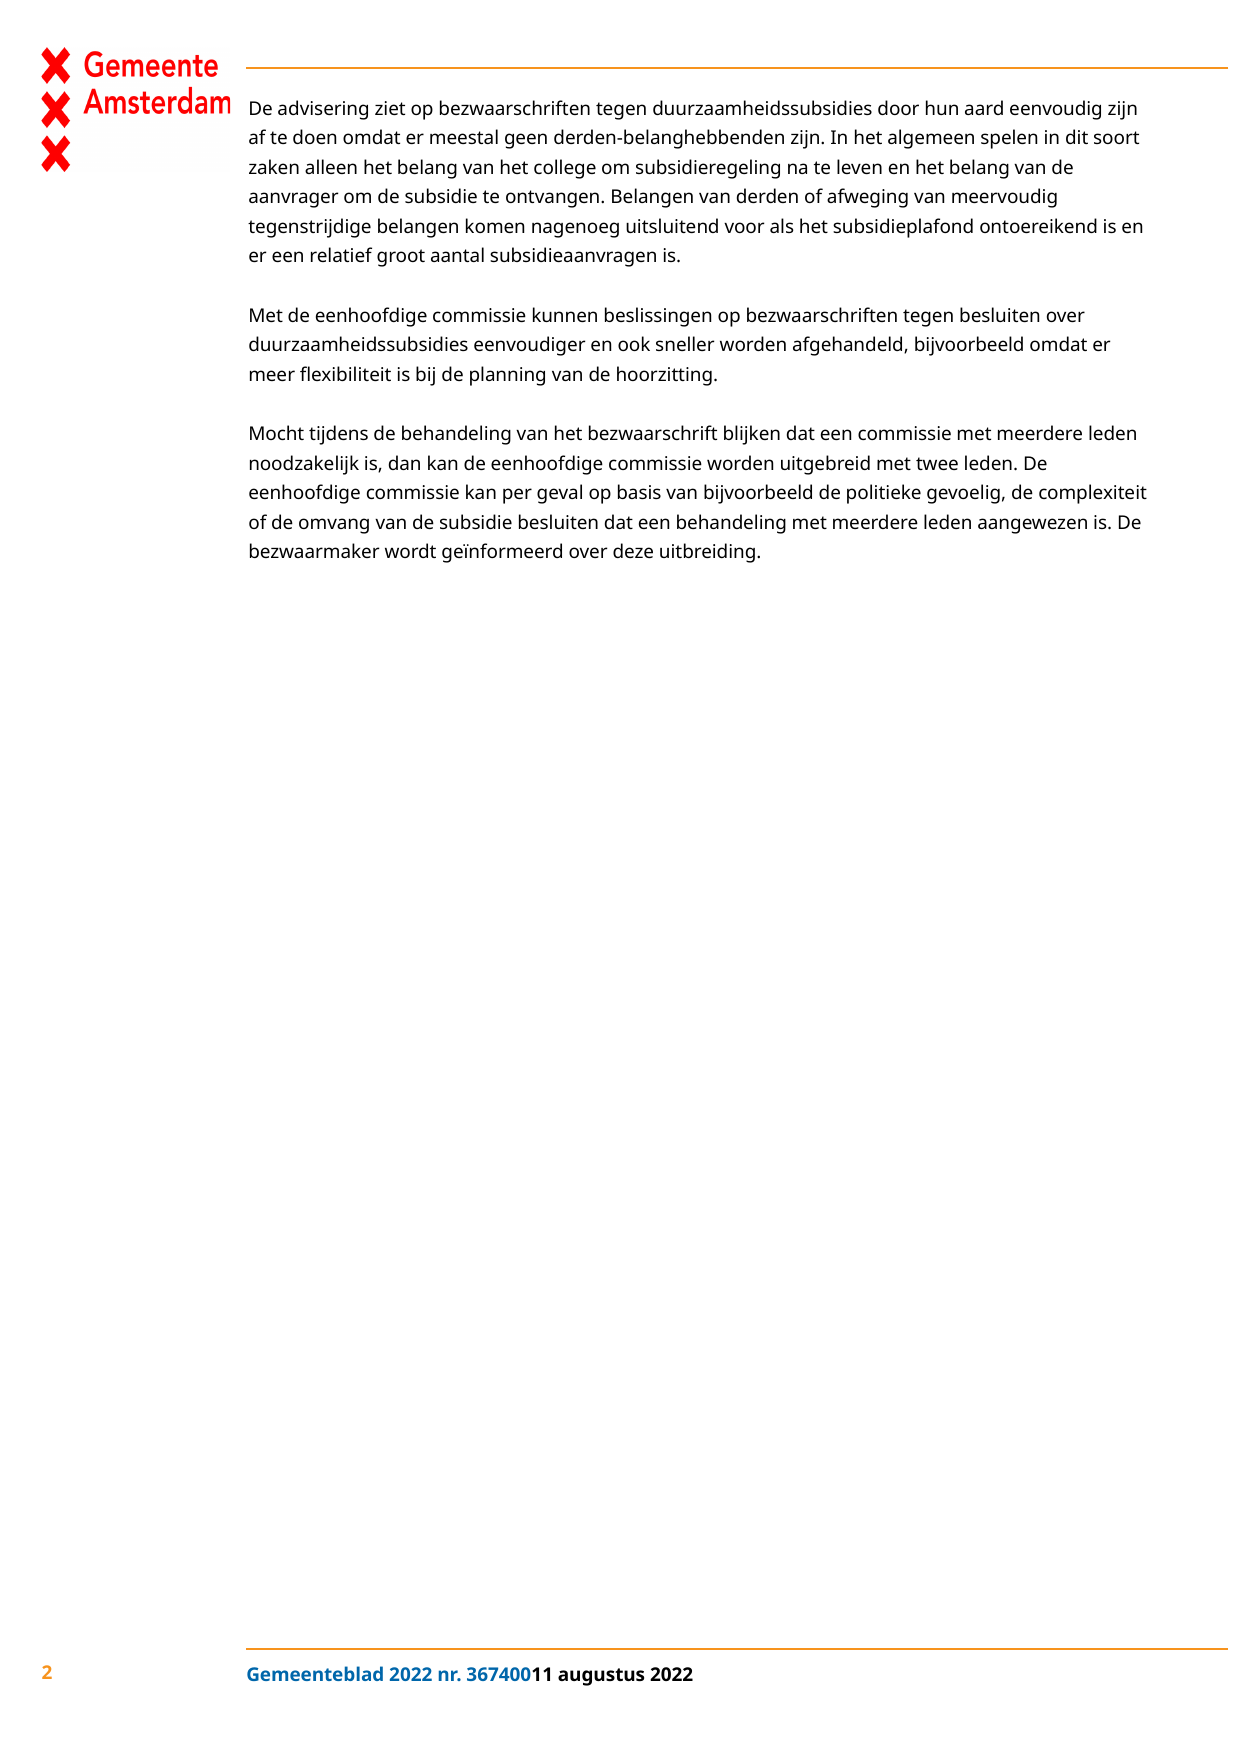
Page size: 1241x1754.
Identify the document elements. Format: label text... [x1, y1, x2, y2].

picture [41, 47, 231, 172]
text Mocht tijdens de behandeling van het bezwaarschrift blijken dat een commissie met meerdere leden noodzakelijk is, dan kan de eenhoofdige commissie worden uitgebreid met twee leden. De eenhoofdige commissie kan per geval op basis van bijvoorbeeld de politieke gevoelig, de complexiteit of de omvang van de subsidie besluiten dat een behandeling met meerdere leden aangewezen is. De bezwaarmaker wordt geïnformeerd over deze uitbreiding. [248, 420, 1152, 564]
text Met de eenhoofdige commissie kunnen beslissingen op bezwaarschriften tegen besluiten over duurzaamheidssubsidies eenvoudiger en ook sneller worden afgehandeld, bijvoorbeeld omdat er meer flexibiliteit is bij de planning van de hoorzitting. [248, 302, 1152, 387]
text De advisering ziet op bezwaarschriften tegen duurzaamheidssubsidies door hun aard eenvoudig zijn af te doen omdat er meestal geen derden-belanghebbenden zijn. In het algemeen spelen in dit soort zaken alleen het belang van het college om subsidieregeling na te leven en het belang van de aanvrager om de subsidie te ontvangen. Belangen van derden of afweging van meervoudig tegenstrijdige belangen komen nagenoeg uitsluitend voor als het subsidieplafond ontoereikend is en er een relatief groot aantal subsidieaanvragen is. [248, 95, 1152, 268]
